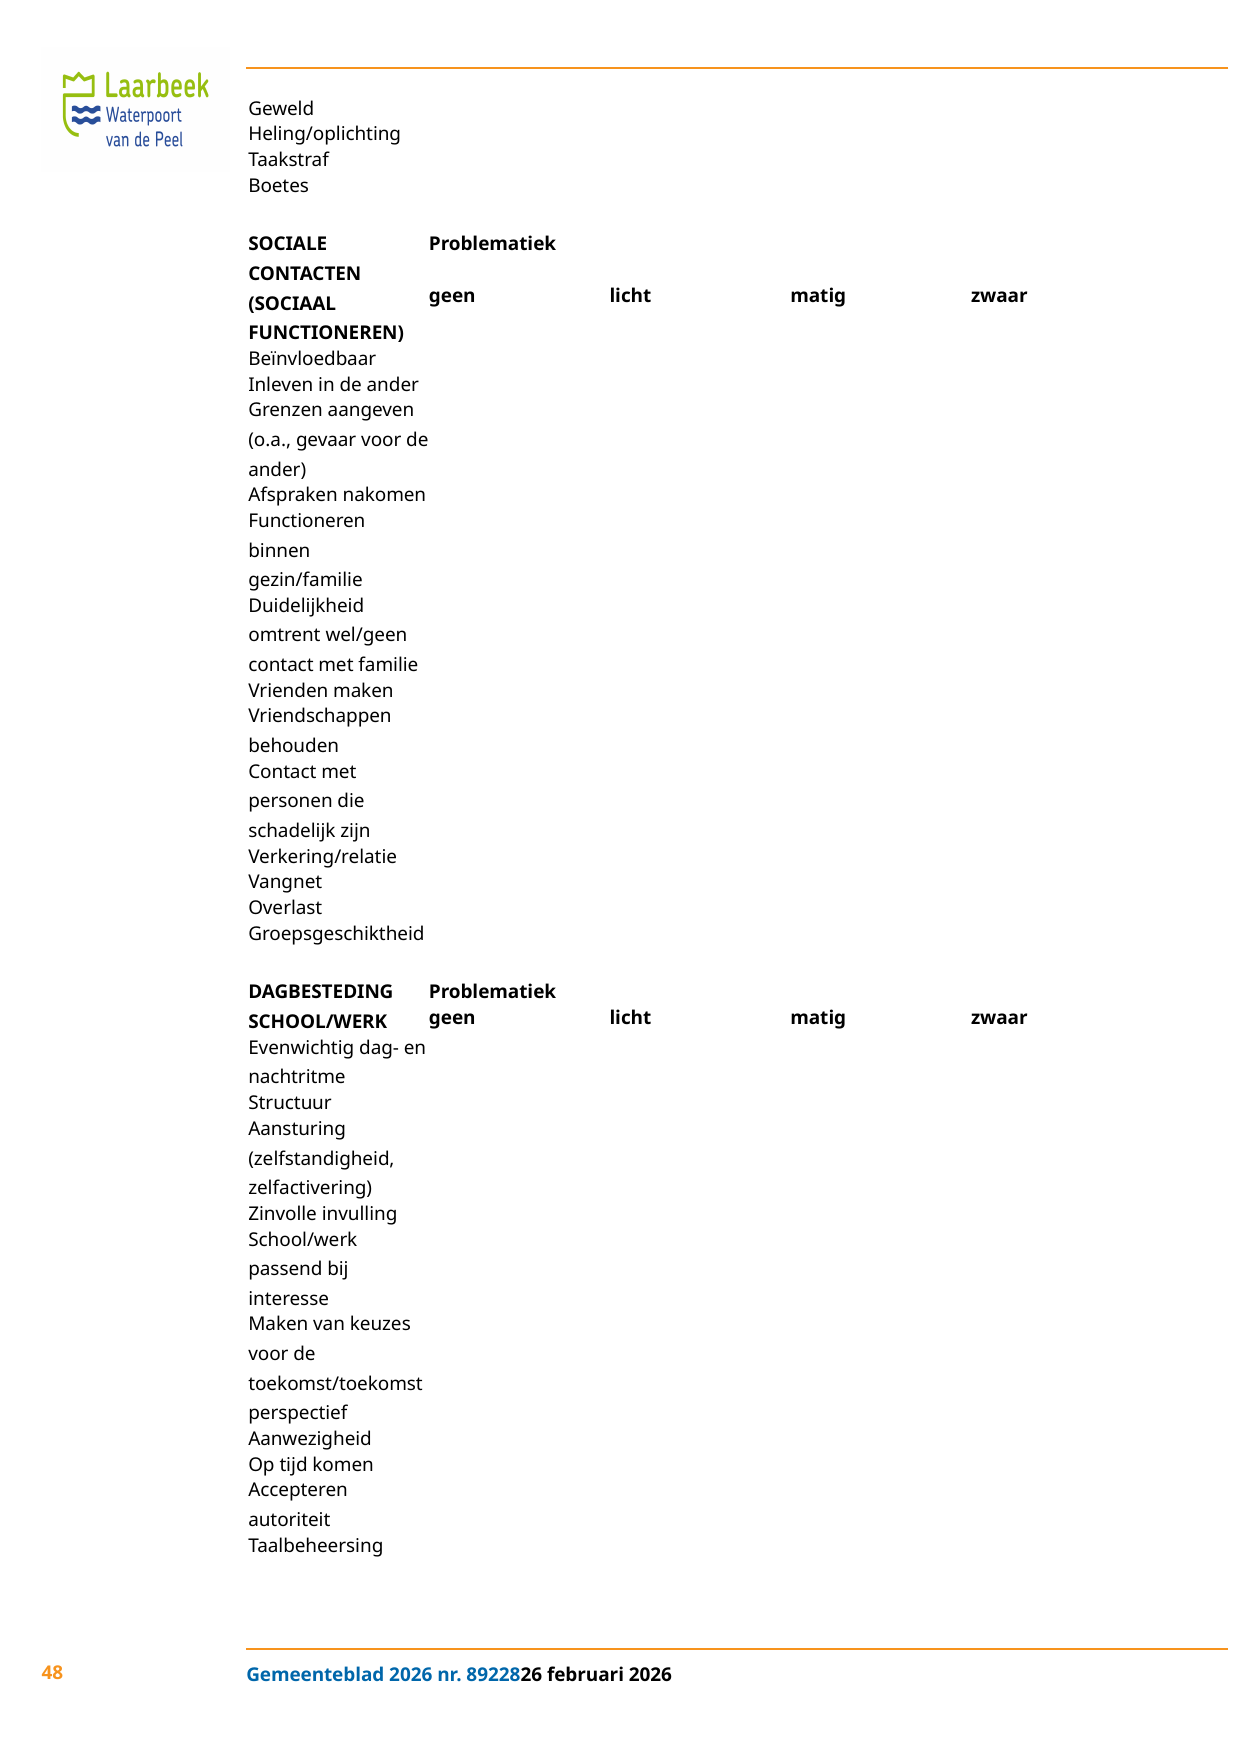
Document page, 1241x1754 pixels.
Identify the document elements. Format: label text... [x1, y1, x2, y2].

table_cell [429, 256, 1152, 282]
table_cell [790, 345, 971, 371]
table_cell [790, 507, 971, 592]
table_cell [971, 1034, 1152, 1089]
table_cell [429, 920, 609, 946]
table_cell Beïnvloedbaar [248, 345, 429, 371]
table_cell [609, 1115, 790, 1200]
table_cell [609, 677, 790, 703]
table_cell [609, 843, 790, 869]
table_cell [429, 95, 609, 121]
table_cell [429, 371, 609, 397]
table_cell Evenwichtig dag- en nachtritme [248, 1034, 429, 1089]
table_cell [790, 894, 971, 920]
table_cell Structuur [248, 1089, 429, 1115]
table_cell [429, 1425, 609, 1451]
table_cell [790, 1311, 971, 1425]
table_cell [429, 121, 609, 146]
table_cell [971, 397, 1152, 481]
table_cell geen [429, 1005, 609, 1034]
table_cell [971, 703, 1152, 758]
table_cell [971, 1226, 1152, 1311]
table_cell [971, 894, 1152, 920]
table_cell [790, 121, 971, 146]
table_cell [971, 920, 1152, 946]
table_cell [609, 758, 790, 843]
table_cell Op tijd komen [248, 1451, 429, 1477]
table_cell [429, 677, 609, 703]
table_cell zwaar [971, 282, 1152, 345]
table_cell [971, 121, 1152, 146]
table_cell [609, 1034, 790, 1089]
table_cell matig [790, 282, 971, 345]
table_cell [971, 172, 1152, 198]
table_cell [971, 677, 1152, 703]
table_cell [790, 758, 971, 843]
table_cell [971, 1089, 1152, 1115]
table_cell [971, 869, 1152, 894]
table_cell Inleven in de ander [248, 371, 429, 397]
table_cell matig [790, 1005, 971, 1034]
table_cell [790, 95, 971, 121]
table_cell [790, 481, 971, 507]
table_cell [790, 397, 971, 481]
table_cell [429, 345, 609, 371]
table_cell Verkering/relatie [248, 843, 429, 869]
table_cell [790, 677, 971, 703]
table_cell [429, 1089, 609, 1115]
table_header SOCIALE CONTACTEN (SOCIAAL FUNCTIONEREN) [248, 231, 429, 345]
table_cell Aanwezigheid [248, 1425, 429, 1451]
table_cell [429, 1451, 609, 1477]
table_cell [429, 1115, 609, 1200]
table_cell [609, 869, 790, 894]
table_cell Geweld [248, 95, 429, 121]
table_cell zwaar [971, 1005, 1152, 1034]
table_cell [790, 1200, 971, 1226]
table_header Problematiek [429, 979, 1152, 1004]
table_cell Groepsgeschiktheid [248, 920, 429, 946]
table_cell Duidelijkheid omtrent wel/geen contact met familie [248, 592, 429, 677]
table_cell [790, 920, 971, 946]
table_cell School/werk passend bij interesse [248, 1226, 429, 1311]
table_cell [609, 481, 790, 507]
table_cell [609, 920, 790, 946]
table_cell [971, 481, 1152, 507]
table_cell geen [429, 282, 609, 345]
table_cell licht [609, 282, 790, 345]
table_cell [609, 345, 790, 371]
table_cell [790, 1034, 971, 1089]
table_cell [609, 507, 790, 592]
table_cell Contact met personen die schadelijk zijn [248, 758, 429, 843]
table_cell [429, 592, 609, 677]
table_cell [429, 1477, 609, 1532]
table_cell [609, 1311, 790, 1425]
table_cell [971, 592, 1152, 677]
table_cell Vriendschappen behouden [248, 703, 429, 758]
table_cell [609, 894, 790, 920]
table_cell [609, 1532, 790, 1558]
table_cell Vangnet [248, 869, 429, 894]
table_cell [971, 1200, 1152, 1226]
table_cell [971, 345, 1152, 371]
table_cell [790, 1425, 971, 1451]
table_cell Vrienden maken [248, 677, 429, 703]
table_header Problematiek [429, 231, 1152, 256]
table_cell [790, 869, 971, 894]
table_cell [790, 1115, 971, 1200]
table_cell [429, 869, 609, 894]
table_cell licht [609, 1005, 790, 1034]
table_cell [609, 146, 790, 172]
table_cell [609, 703, 790, 758]
table_cell Zinvolle invulling [248, 1200, 429, 1226]
table_cell [790, 703, 971, 758]
table_cell Taakstraf [248, 146, 429, 172]
table_cell [429, 894, 609, 920]
table_cell [971, 758, 1152, 843]
table_cell [790, 146, 971, 172]
table_cell [609, 1226, 790, 1311]
table_cell [429, 1034, 609, 1089]
table_cell [971, 1311, 1152, 1425]
table_cell [971, 95, 1152, 121]
table_cell [429, 507, 609, 592]
table_cell Overlast [248, 894, 429, 920]
table_cell [790, 843, 971, 869]
table_cell [609, 1477, 790, 1532]
table_cell [971, 371, 1152, 397]
table_cell [971, 1425, 1152, 1451]
table_cell [790, 1089, 971, 1115]
table_cell Maken van keuzes voor de toekomst/toekomstperspectief [248, 1311, 429, 1425]
table_cell [790, 1532, 971, 1558]
table_cell [609, 1089, 790, 1115]
table_cell Aansturing (zelfstandigheid, zelfactivering) [248, 1115, 429, 1200]
table_cell [609, 1451, 790, 1477]
table_cell [429, 146, 609, 172]
table_cell Boetes [248, 172, 429, 198]
table_header DAGBESTEDING SCHOOL/WERK [248, 979, 429, 1034]
table_cell [790, 371, 971, 397]
table_cell [429, 1226, 609, 1311]
table_cell [790, 1451, 971, 1477]
table_cell [429, 1532, 609, 1558]
table_cell [429, 397, 609, 481]
table_cell Accepteren autoriteit [248, 1477, 429, 1532]
table_cell [429, 172, 609, 198]
table_cell Grenzen aangeven (o.a., gevaar voor de ander) [248, 397, 429, 481]
table_cell [790, 1226, 971, 1311]
table_cell [429, 843, 609, 869]
table_cell [971, 1451, 1152, 1477]
table_cell [609, 397, 790, 481]
table_cell [609, 172, 790, 198]
table_cell [609, 121, 790, 146]
table_cell [429, 1311, 609, 1425]
table_cell Functioneren binnen gezin/familie [248, 507, 429, 592]
table_cell [790, 1477, 971, 1532]
table_cell [971, 146, 1152, 172]
table_cell [790, 172, 971, 198]
table_cell [429, 703, 609, 758]
table_cell Taalbeheersing [248, 1532, 429, 1558]
picture [41, 47, 231, 172]
table_cell [971, 1115, 1152, 1200]
table_cell [971, 1477, 1152, 1532]
table_cell [790, 592, 971, 677]
table_cell [971, 843, 1152, 869]
table_cell [609, 95, 790, 121]
table_cell [429, 481, 609, 507]
table_cell [609, 371, 790, 397]
table_cell Afspraken nakomen [248, 481, 429, 507]
table_cell [429, 758, 609, 843]
table_cell [609, 1200, 790, 1226]
table_cell [609, 592, 790, 677]
table_cell [971, 1532, 1152, 1558]
table_cell [429, 1200, 609, 1226]
table_cell [971, 507, 1152, 592]
table_cell [609, 1425, 790, 1451]
table_cell Heling/oplichting [248, 121, 429, 146]
